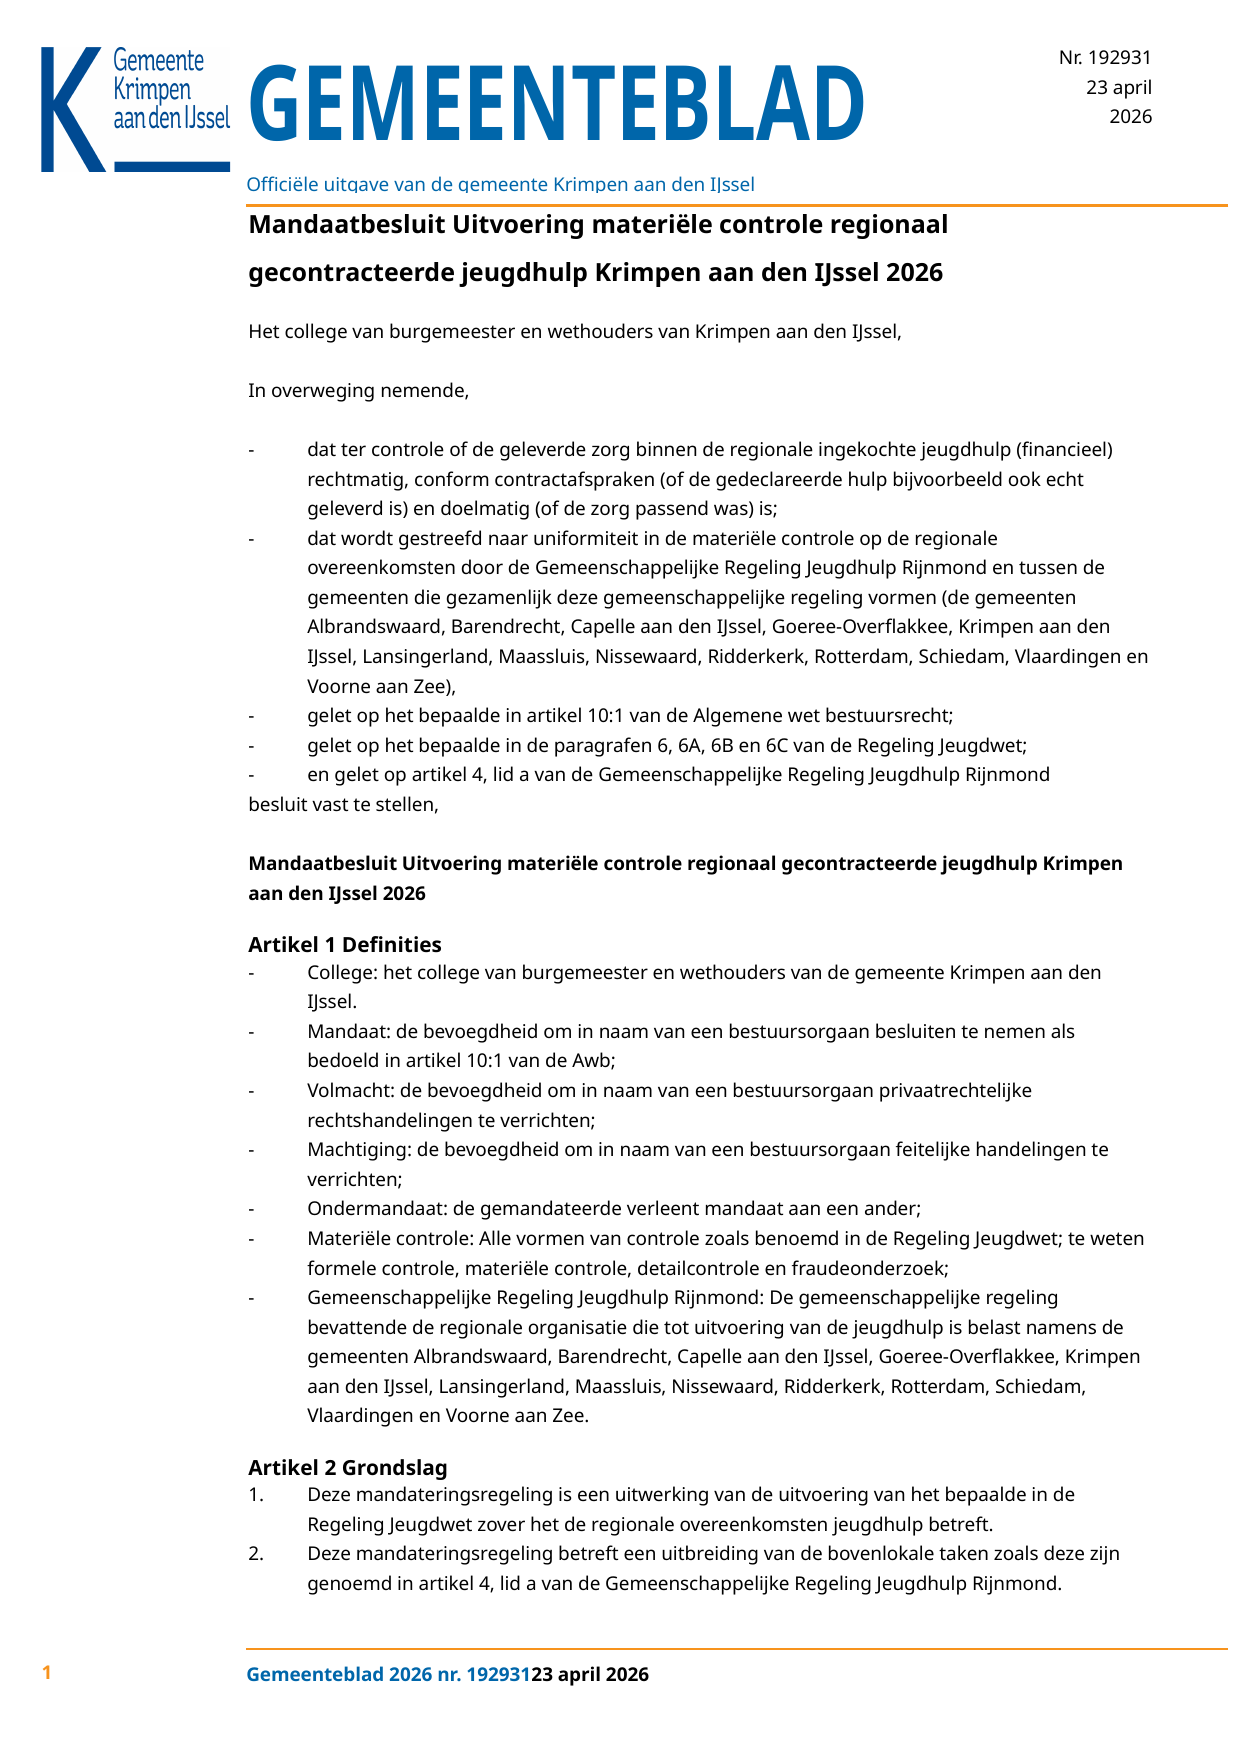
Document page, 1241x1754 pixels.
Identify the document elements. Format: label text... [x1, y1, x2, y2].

list gelet op het bepaalde in de paragrafen 6, 6A, 6B en 6C van de Regeling Jeugdwet; [248, 732, 1152, 758]
list gelet op het bepaalde in artikel 10:1 van de Algemene wet bestuursrecht; [248, 702, 1152, 728]
text In overweging nemende, [248, 377, 1152, 403]
picture [41, 47, 231, 172]
list dat ter controle of de geleverde zorg binnen de regionale ingekochte jeugdhulp (financieel) rechtmatig, conform contractafspraken (of de gedeclareerde hulp bijvoorbeeld ook echt geleverd is) en doelmatig (of de zorg passend was) is; [248, 436, 1152, 521]
list Deze mandateringsregeling betreft een uitbreiding van de bovenlokale taken zoals deze zijn genoemd in artikel 4, lid a van de Gemeenschappelijke Regeling Jeugdhulp Rijnmond. [248, 1541, 1152, 1596]
text Het college van burgemeester en wethouders van Krimpen aan den IJssel, [248, 318, 1152, 344]
list Deze mandateringsregeling is een uitwerking van de uitvoering van het bepaalde in de Regeling Jeugdwet zover het de regionale overeenkomsten jeugdhulp betreft. [248, 1481, 1152, 1537]
list Ondermandaat: de gemandateerde verleent mandaat aan een ander; [248, 1196, 1152, 1221]
list dat wordt gestreefd naar uniformiteit in de materiële controle op de regionale overeenkomsten door de Gemeenschappelijke Regeling Jeugdhulp Rijnmond en tussen de gemeenten die gezamenlijk deze gemeenschappelijke regeling vormen (de gemeenten Albrandswaard, Barendrecht, Capelle aan den IJssel, Goeree-Overflakkee, Krimpen aan den IJssel, Lansingerland, Maassluis, Nissewaard, Ridderkerk, Rotterdam, Schiedam, Vlaardingen en Voorne aan Zee), [248, 525, 1152, 699]
list Materiële controle: Alle vormen van controle zoals benoemd in de Regeling Jeugdwet; te weten formele controle, materiële controle, detailcontrole en fraudeonderzoek; [248, 1225, 1152, 1280]
list College: het college van burgemeester en wethouders van de gemeente Krimpen aan den IJssel. [248, 959, 1152, 1014]
text besluit vast te stellen, [248, 791, 1152, 817]
text Artikel 1 Definities [248, 930, 1152, 959]
list Volmacht: de bevoegdheid om in naam van een bestuursorgaan privaatrechtelijke rechtshandelingen te verrichten; [248, 1077, 1152, 1132]
text Mandaatbesluit Uitvoering materiële controle regionaal gecontracteerde jeugdhulp Krimpen aan den IJssel 2026 [248, 207, 1152, 288]
list en gelet op artikel 4, lid a van de Gemeenschappelijke Regeling Jeugdhulp Rijnmond [248, 762, 1152, 787]
list Machtiging: de bevoegdheid om in naam van een bestuursorgaan feitelijke handelingen te verrichten; [248, 1136, 1152, 1192]
text Mandaatbesluit Uitvoering materiële controle regionaal gecontracteerde jeugdhulp Krimpen aan den IJssel 2026 [248, 850, 1152, 906]
text Artikel 2 Grondslag [248, 1453, 1152, 1481]
list Mandaat: de bevoegdheid om in naam van een bestuursorgaan besluiten te nemen als bedoeld in artikel 10:1 van de Awb; [248, 1018, 1152, 1073]
list Gemeenschappelijke Regeling Jeugdhulp Rijnmond: De gemeenschappelijke regeling bevattende de regionale organisatie die tot uitvoering van de jeugdhulp is belast namens de gemeenten Albrandswaard, Barendrecht, Capelle aan den IJssel, Goeree-Overflakkee, Krimpen aan den IJssel, Lansingerland, Maassluis, Nissewaard, Ridderkerk, Rotterdam, Schiedam, Vlaardingen en Voorne aan Zee. [248, 1284, 1152, 1428]
